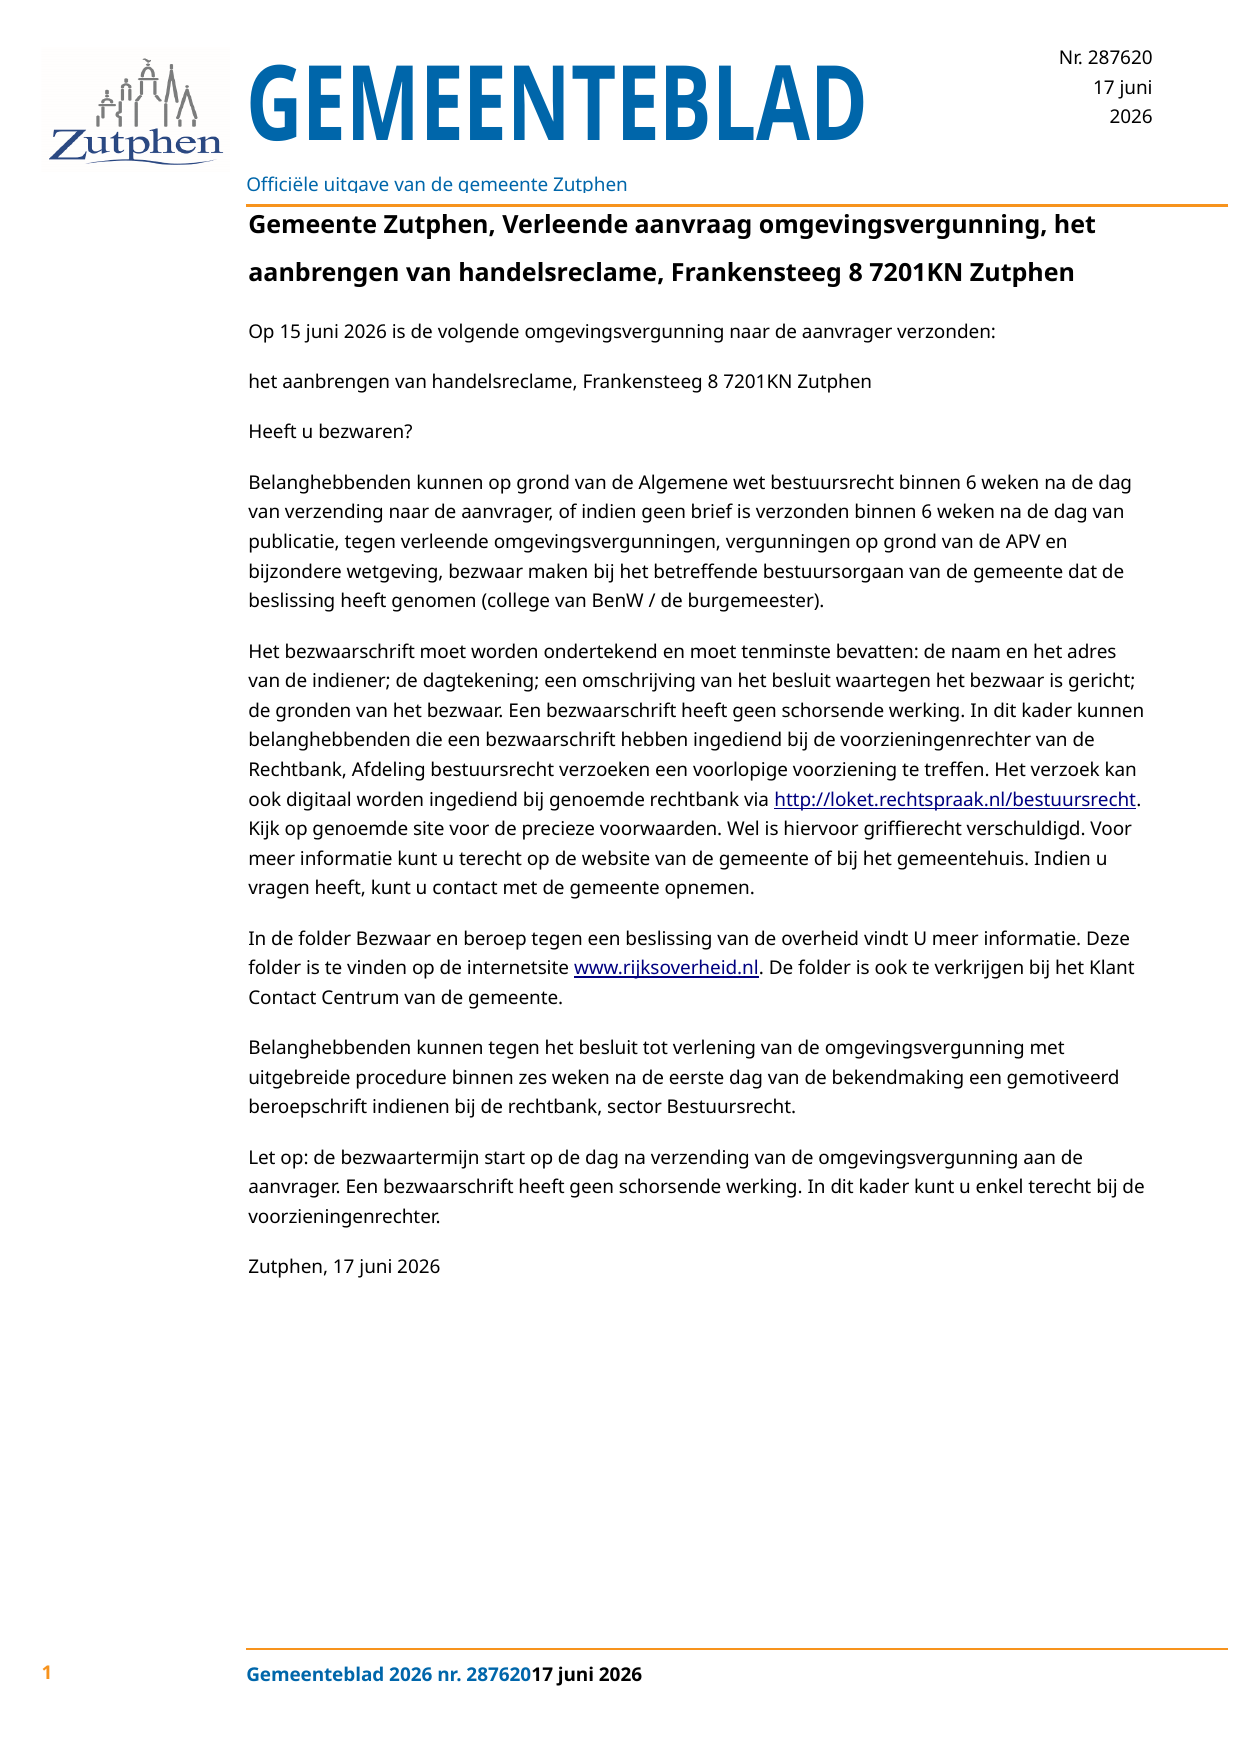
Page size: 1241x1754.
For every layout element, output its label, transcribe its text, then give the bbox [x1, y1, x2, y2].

text het aanbrengen van handelsreclame, Frankensteeg 8 7201KN Zutphen [248, 368, 1152, 394]
text Op 15 juni 2026 is de volgende omgevingsvergunning naar de aanvrager verzonden: [248, 318, 1152, 344]
text Belanghebbenden kunnen tegen het besluit tot verlening van de omgevingsvergunning met uitgebreide procedure binnen zes weken na de eerste dag van de bekendmaking een gemotiveerd beroepschrift indienen bij de rechtbank, sector Bestuursrecht. [248, 1034, 1152, 1119]
text Het bezwaarschrift moet worden ondertekend en moet tenminste bevatten: de naam en het adres van de indiener; de dagtekening; een omschrijving van het besluit waartegen het bezwaar is gericht; de gronden van het bezwaar. Een bezwaarschrift heeft geen schorsende werking. In dit kader kunnen belanghebbenden die een bezwaarschrift hebben ingediend bij de voorzieningenrechter van de Rechtbank, Afdeling bestuursrecht verzoeken een voorlopige voorziening te treffen. Het verzoek kan ook digitaal worden ingediend bij genoemde rechtbank via http://loket.rechtspraak.nl/bestuursrecht. Kijk op genoemde site voor de precieze voorwaarden. Wel is hiervoor griffierecht verschuldigd. Voor meer informatie kunt u terecht op de website van de gemeente of bij het gemeentehuis. Indien u vragen heeft, kunt u contact met de gemeente opnemen. [248, 638, 1152, 900]
text Belanghebbenden kunnen op grond van de Algemene wet bestuursrecht binnen 6 weken na de dag van verzending naar de aanvrager, of indien geen brief is verzonden binnen 6 weken na de dag van publicatie, tegen verleende omgevingsvergunningen, vergunningen op grond van de APV en bijzondere wetgeving, bezwaar maken bij het betreffende bestuursorgaan van de gemeente dat de beslissing heeft genomen (college van BenW / de burgemeester). [248, 469, 1152, 613]
text Gemeente Zutphen, Verleende aanvraag omgevingsvergunning, het aanbrengen van handelsreclame, Frankensteeg 8 7201KN Zutphen [248, 207, 1152, 288]
picture [41, 47, 231, 172]
text Let op: de bezwaartermijn start op de dag na verzending van de omgevingsvergunning aan de aanvrager. Een bezwaarschrift heeft geen schorsende werking. In dit kader kunt u enkel terecht bij de voorzieningenrechter. [248, 1144, 1152, 1229]
text Heeft u bezwaren? [248, 419, 1152, 444]
text In de folder Bezwaar en beroep tegen een beslissing van de overheid vindt U meer informatie. Deze folder is te vinden op de internetsite www.rijksoverheid.nl. De folder is ook te verkrijgen bij het Klant Contact Centrum van de gemeente. [248, 925, 1152, 1010]
text Zutphen, 17 juni 2026 [248, 1254, 1152, 1279]
